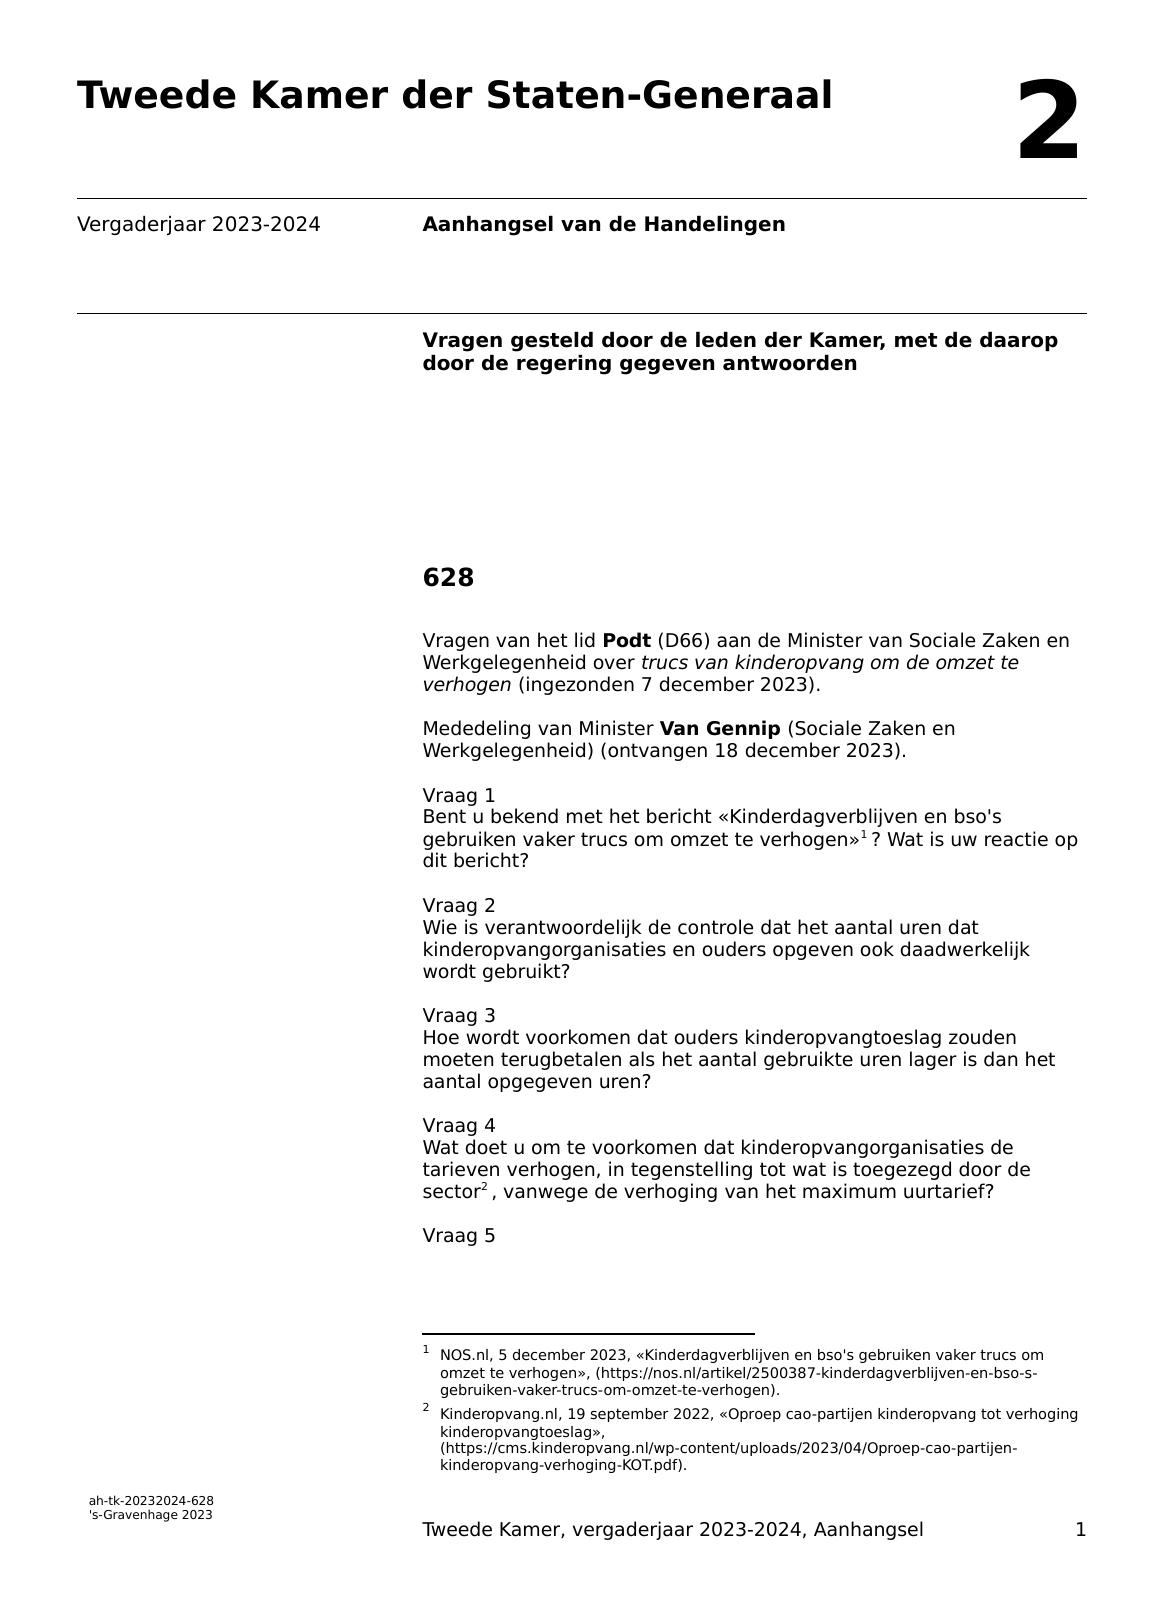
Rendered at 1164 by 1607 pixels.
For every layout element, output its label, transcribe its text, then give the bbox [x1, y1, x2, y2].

table_cell Aanhangsel van de Handelingen [422, 199, 1087, 313]
text Wat doet u om te voorkomen dat kinderopvangorganisaties de tarieven verhogen, in tegenstelling tot wat is toegezegd door de sector, vanwege de verhoging van het maximum uurtarief? [422, 1137, 1087, 1203]
text NOS.nl, 5 december 2023, «Kinderdagverblijven en bso's gebruiken vaker trucs om omzet te verhogen», (https://nos.nl/artikel/2500387-kinderdagverblijven-en-bso-s-gebruiken-vaker-trucs-om-omzet-te-verhogen). [422, 1343, 1087, 1399]
text Bent u bekend met het bericht «Kinderdagverblijven en bso's gebruiken vaker trucs om omzet te verhogen»? Wat is uw reactie op dit bericht? [422, 806, 1087, 872]
text Vraag 1 [422, 784, 1087, 806]
text Vraag 3 [422, 1005, 1087, 1027]
text Vraag 5 [422, 1225, 1087, 1247]
text Mededeling van Minister Van Gennip (Sociale Zaken en Werkgelegenheid) (ontvangen 18 december 2023). [422, 718, 1087, 762]
text 628 [422, 563, 1087, 592]
text Wie is verantwoordelijk de controle dat het aantal uren dat kinderopvangorganisaties en ouders opgeven ook daadwerkelijk wordt gebruikt? [422, 917, 1087, 982]
text Vraag 2 [422, 894, 1087, 917]
text Hoe wordt voorkomen dat ouders kinderopvangtoeslag zouden moeten terugbetalen als het aantal gebruikte uren lager is dan het aantal opgegeven uren? [422, 1027, 1087, 1093]
text ah-tk-20232024-628 [88, 1494, 323, 1508]
text 's-Gravenhage 2023 [88, 1508, 323, 1522]
table_cell Vergaderjaar 2023-2024 [77, 199, 422, 313]
table_cell [77, 314, 422, 375]
text Vragen van het lid Podt (D66) aan de Minister van Sociale Zaken en Werkgelegenheid over trucs van kinderopvang om de omzet te verhogen (ingezonden 7 december 2023). [422, 630, 1087, 696]
table_header 2 [886, 59, 1087, 198]
table_cell Vragen gesteld door de leden der Kamer, met de daarop door de regering gegeven antwoorden [422, 314, 1087, 375]
text Vraag 4 [422, 1115, 1087, 1137]
table_header Tweede Kamer der Staten-Generaal [77, 59, 886, 198]
text Kinderopvang.nl, 19 september 2022, «Oproep cao-partijen kinderopvang tot verhoging kinderopvangtoeslag», (https://cms.kinderopvang.nl/wp-content/uploads/2023/04/Oproep-cao-partijen-kinderopvang-verhoging-KOT.pdf). [422, 1402, 1087, 1474]
